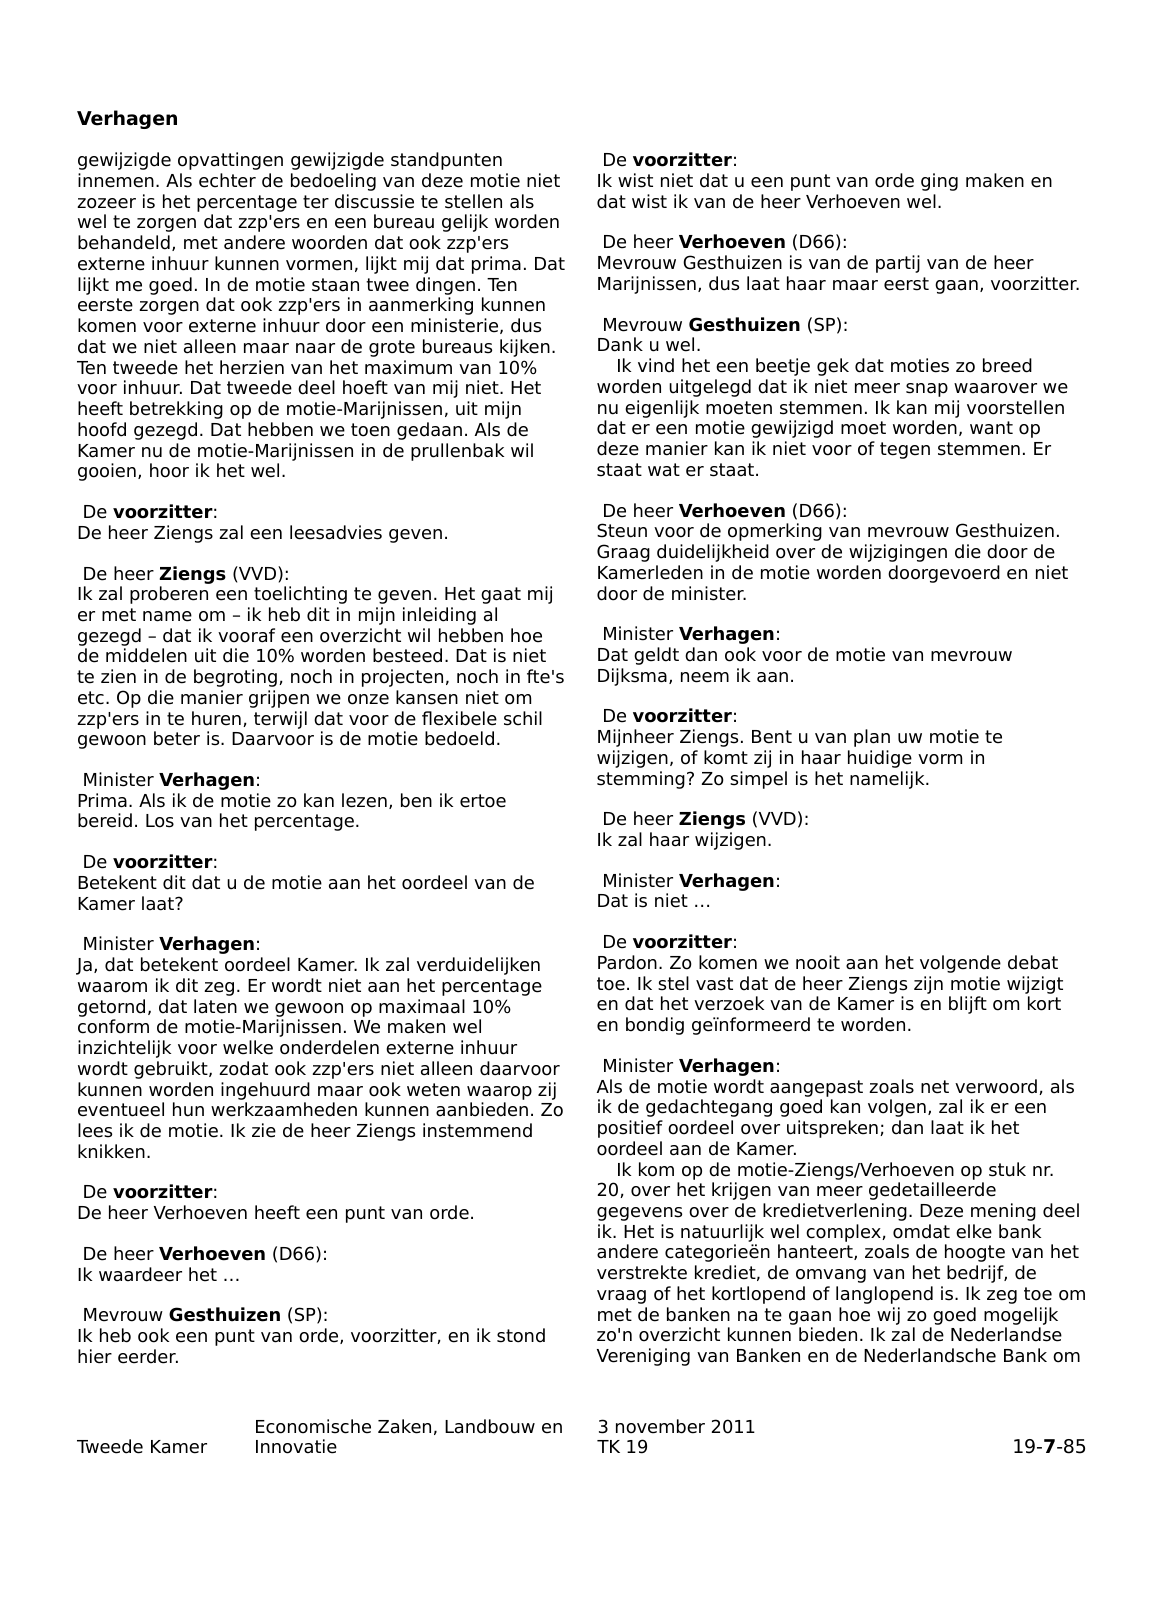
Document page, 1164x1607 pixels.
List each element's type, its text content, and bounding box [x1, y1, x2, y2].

text Ik kom op de motie-Ziengs/Verhoeven op stuk nr. 20, over het krijgen van meer gedetailleerde gegevens over de kredietverlening. Deze mening deel ik. Het is natuurlijk wel complex, omdat elke bank andere categorieën hanteert, zoals de hoogte van het verstrekte krediet, de omvang van het bedrijf, de vraag of het kortlopend of langlopend is. Ik zeg toe om met de banken na te gaan hoe wij zo goed mogelijk zo'n overzicht kunnen bieden. Ik zal de Nederlandse Vereniging van Banken en de Nederlandsche Bank om [596, 1159, 1087, 1367]
text De heer Ziengs (VVD): [596, 809, 1087, 830]
text Prima. Als ik de motie zo kan lezen, ben ik ertoe bereid. Los van het percentage. [77, 791, 567, 832]
text De voorzitter: [77, 502, 567, 523]
text De voorzitter: [596, 150, 1087, 171]
text De heer Verhoeven (D66): [596, 500, 1087, 521]
text Ik vind het een beetje gek dat moties zo breed worden uitgelegd dat ik niet meer snap waarover we nu eigenlijk moeten stemmen. Ik kan mij voorstellen dat er een motie gewijzigd moet worden, want op deze manier kan ik niet voor of tegen stemmen. Er staat wat er staat. [596, 356, 1087, 480]
text Ik zal proberen een toelichting te geven. Het gaat mij er met name om – ik heb dit in mijn inleiding al gezegd – dat ik vooraf een overzicht wil hebben hoe de middelen uit die 10% worden besteed. Dat is niet te zien in de begroting, noch in projecten, noch in fte's etc. Op die manier grijpen we onze kansen niet om zzp'ers in te huren, terwijl dat voor de flexibele schil gewoon beter is. Daarvoor is de motie bedoeld. [77, 584, 567, 750]
text De heer Verhoeven heeft een punt van orde. [77, 1203, 567, 1224]
text Mevrouw Gesthuizen (SP): [77, 1305, 567, 1326]
text De heer Verhoeven (D66): [77, 1244, 567, 1264]
text Ik heb ook een punt van orde, voorzitter, en ik stond hier eerder. [77, 1326, 567, 1367]
text Pardon. Zo komen we nooit aan het volgende debat toe. Ik stel vast dat de heer Ziengs zijn motie wijzigt en dat het verzoek van de Kamer is en blijft om kort en bondig geïnformeerd te worden. [596, 953, 1087, 1036]
text Minister Verhagen: [596, 624, 1087, 645]
text De voorzitter: [596, 932, 1087, 953]
text Mevrouw Gesthuizen (SP): [596, 314, 1087, 335]
text Ik waardeer het … [77, 1264, 567, 1285]
text Als de motie wordt aangepast zoals net verwoord, als ik de gedachtegang goed kan volgen, zal ik er een positief oordeel over uitspreken; dan laat ik het oordeel aan de Kamer. [596, 1076, 1087, 1159]
text Ja, dat betekent oordeel Kamer. Ik zal verduidelijken waarom ik dit zeg. Er wordt niet aan het percentage getornd, dat laten we gewoon op maximaal 10% conform de motie-Marijnissen. We maken wel inzichtelijk voor welke onderdelen externe inhuur wordt gebruikt, zodat ook zzp'ers niet alleen daarvoor kunnen worden ingehuurd maar ook weten waarop zij eventueel hun werkzaamheden kunnen aanbieden. Zo lees ik de motie. Ik zie de heer Ziengs instemmend knikken. [77, 955, 567, 1162]
text De voorzitter: [77, 1182, 567, 1203]
text Mijnheer Ziengs. Bent u van plan uw motie te wijzigen, of komt zij in haar huidige vorm in stemming? Zo simpel is het namelijk. [596, 727, 1087, 789]
text Steun voor de opmerking van mevrouw Gesthuizen. Graag duidelijkheid over de wijzigingen die door de Kamerleden in de motie worden doorgevoerd en niet door de minister. [596, 521, 1087, 604]
text Minister Verhagen: [77, 770, 567, 791]
text De heer Ziengs (VVD): [77, 563, 567, 584]
text Minister Verhagen: [596, 1056, 1087, 1076]
text De voorzitter: [596, 706, 1087, 727]
text Dat is niet … [596, 891, 1087, 912]
text Betekent dit dat u de motie aan het oordeel van de Kamer laat? [77, 873, 567, 914]
text gewijzigde opvattingen gewijzigde standpunten innemen. Als echter de bedoeling van deze motie niet zozeer is het percentage ter discussie te stellen als wel te zorgen dat zzp'ers en een bureau gelijk worden behandeld, met andere woorden dat ook zzp'ers externe inhuur kunnen vormen, lijkt mij dat prima. Dat lijkt me goed. In de motie staan twee dingen. Ten eerste zorgen dat ook zzp'ers in aanmerking kunnen komen voor externe inhuur door een ministerie, dus dat we niet alleen maar naar de grote bureaus kijken. Ten tweede het herzien van het maximum van 10% voor inhuur. Dat tweede deel hoeft van mij niet. Het heeft betrekking op de motie-Marijnissen, uit mijn hoofd gezegd. Dat hebben we toen gedaan. Als de Kamer nu de motie-Marijnissen in de prullenbak wil gooien, hoor ik het wel. [77, 150, 567, 482]
text De voorzitter: [77, 852, 567, 873]
text De heer Ziengs zal een leesadvies geven. [77, 523, 567, 543]
text Minister Verhagen: [77, 934, 567, 955]
text De heer Verhoeven (D66): [596, 232, 1087, 253]
text Dank u wel. [596, 335, 1087, 356]
text Mevrouw Gesthuizen is van de partij van de heer Marijnissen, dus laat haar maar eerst gaan, voorzitter. [596, 253, 1087, 294]
text Ik zal haar wijzigen. [596, 830, 1087, 851]
text Dat geldt dan ook voor de motie van mevrouw Dijksma, neem ik aan. [596, 645, 1087, 686]
text Ik wist niet dat u een punt van orde ging maken en dat wist ik van de heer Verhoeven wel. [596, 171, 1087, 212]
text Minister Verhagen: [596, 871, 1087, 891]
